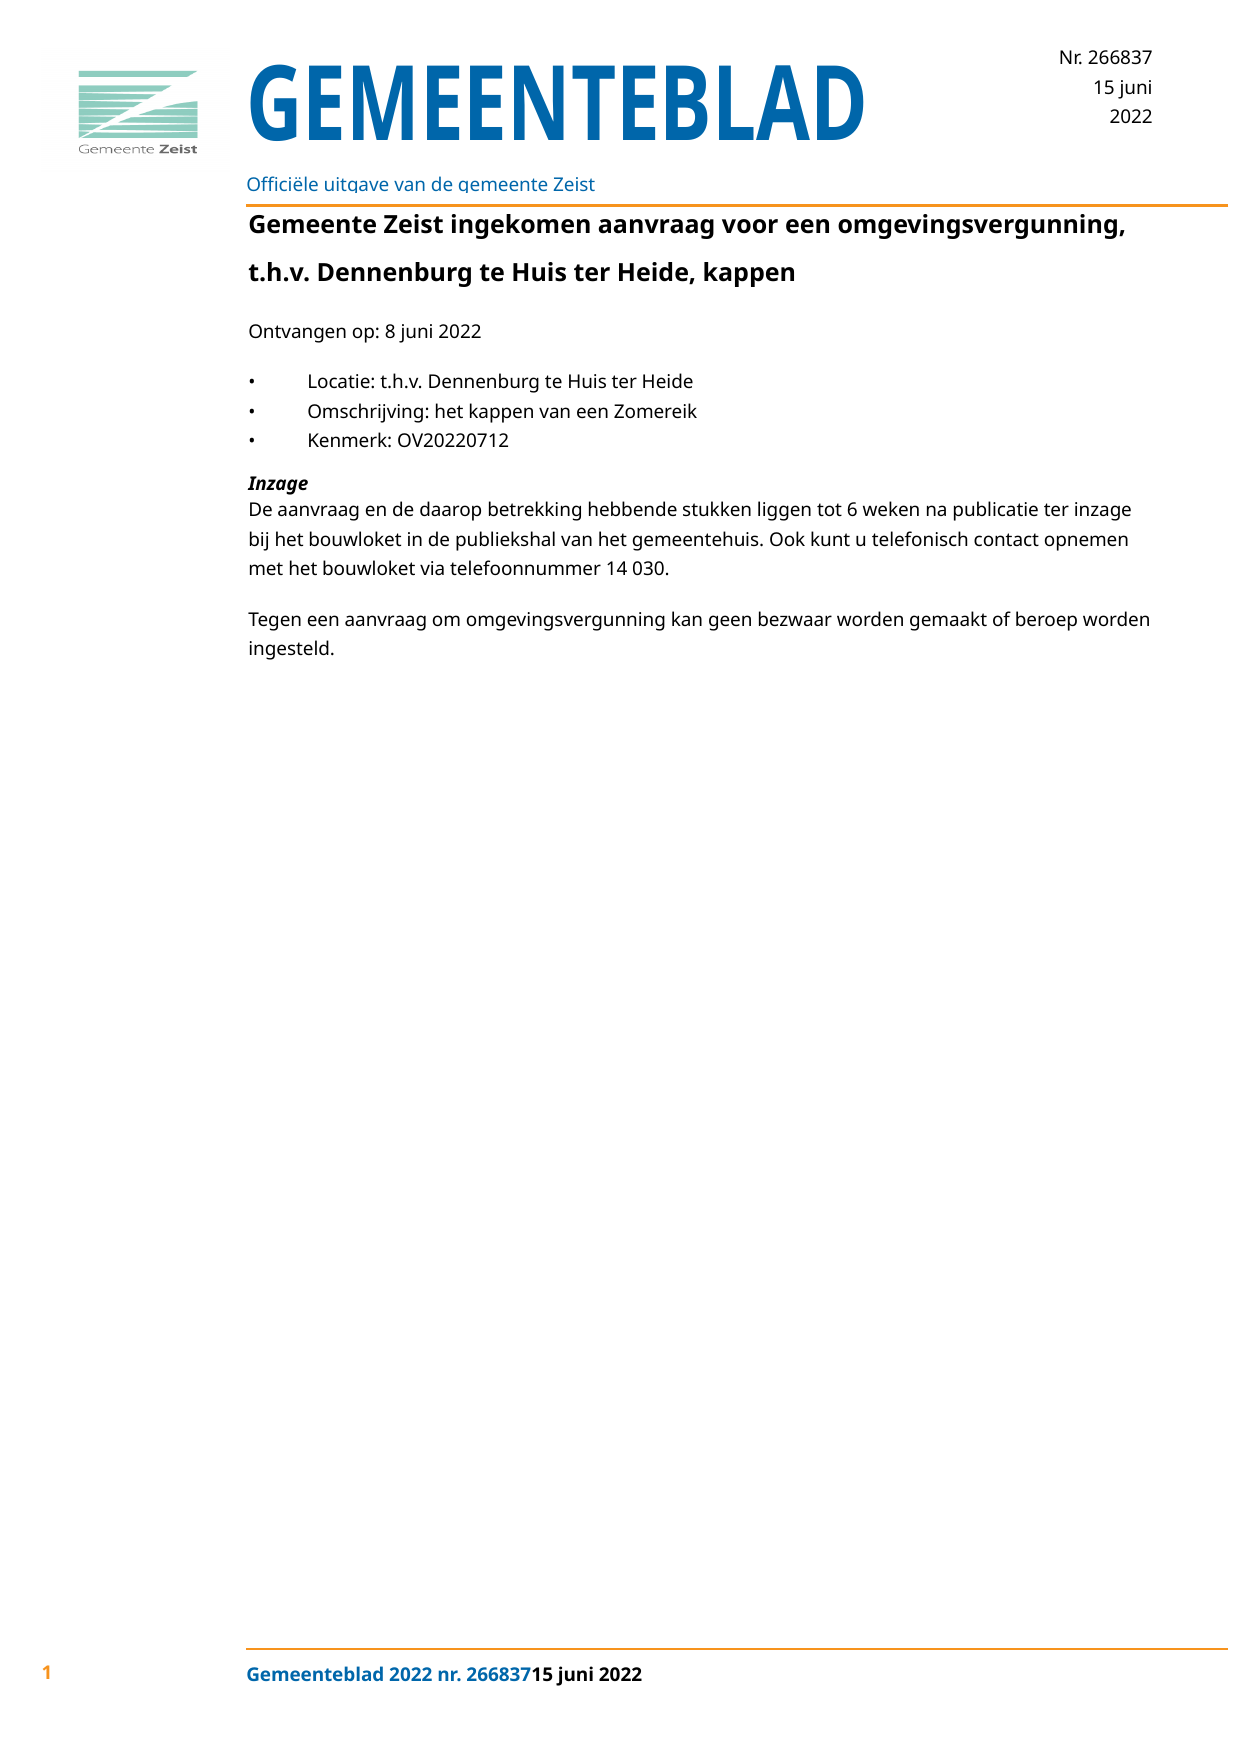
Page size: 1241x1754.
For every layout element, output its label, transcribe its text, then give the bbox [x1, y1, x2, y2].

list Omschrijving: het kappen van een Zomereik [248, 398, 1152, 424]
text Tegen een aanvraag om omgevingsvergunning kan geen bezwaar worden gemaakt of beroep worden ingesteld. [248, 606, 1152, 661]
text Gemeente Zeist ingekomen aanvraag voor een omgevingsvergunning, t.h.v. Dennenburg te Huis ter Heide, kappen [248, 207, 1152, 288]
text De aanvraag en de daarop betrekking hebbende stukken liggen tot 6 weken na publicatie ter inzage bij het bouwloket in de publiekshal van het gemeentehuis. Ook kunt u telefonisch contact opnemen met het bouwloket via telefoonnummer 14 030. [248, 496, 1152, 581]
picture [41, 47, 231, 172]
text Ontvangen op: 8 juni 2022 [248, 318, 1152, 344]
list Kenmerk: OV20220712 [248, 427, 1152, 453]
list Locatie: t.h.v. Dennenburg te Huis ter Heide [248, 368, 1152, 394]
text Inzage [248, 471, 1152, 496]
